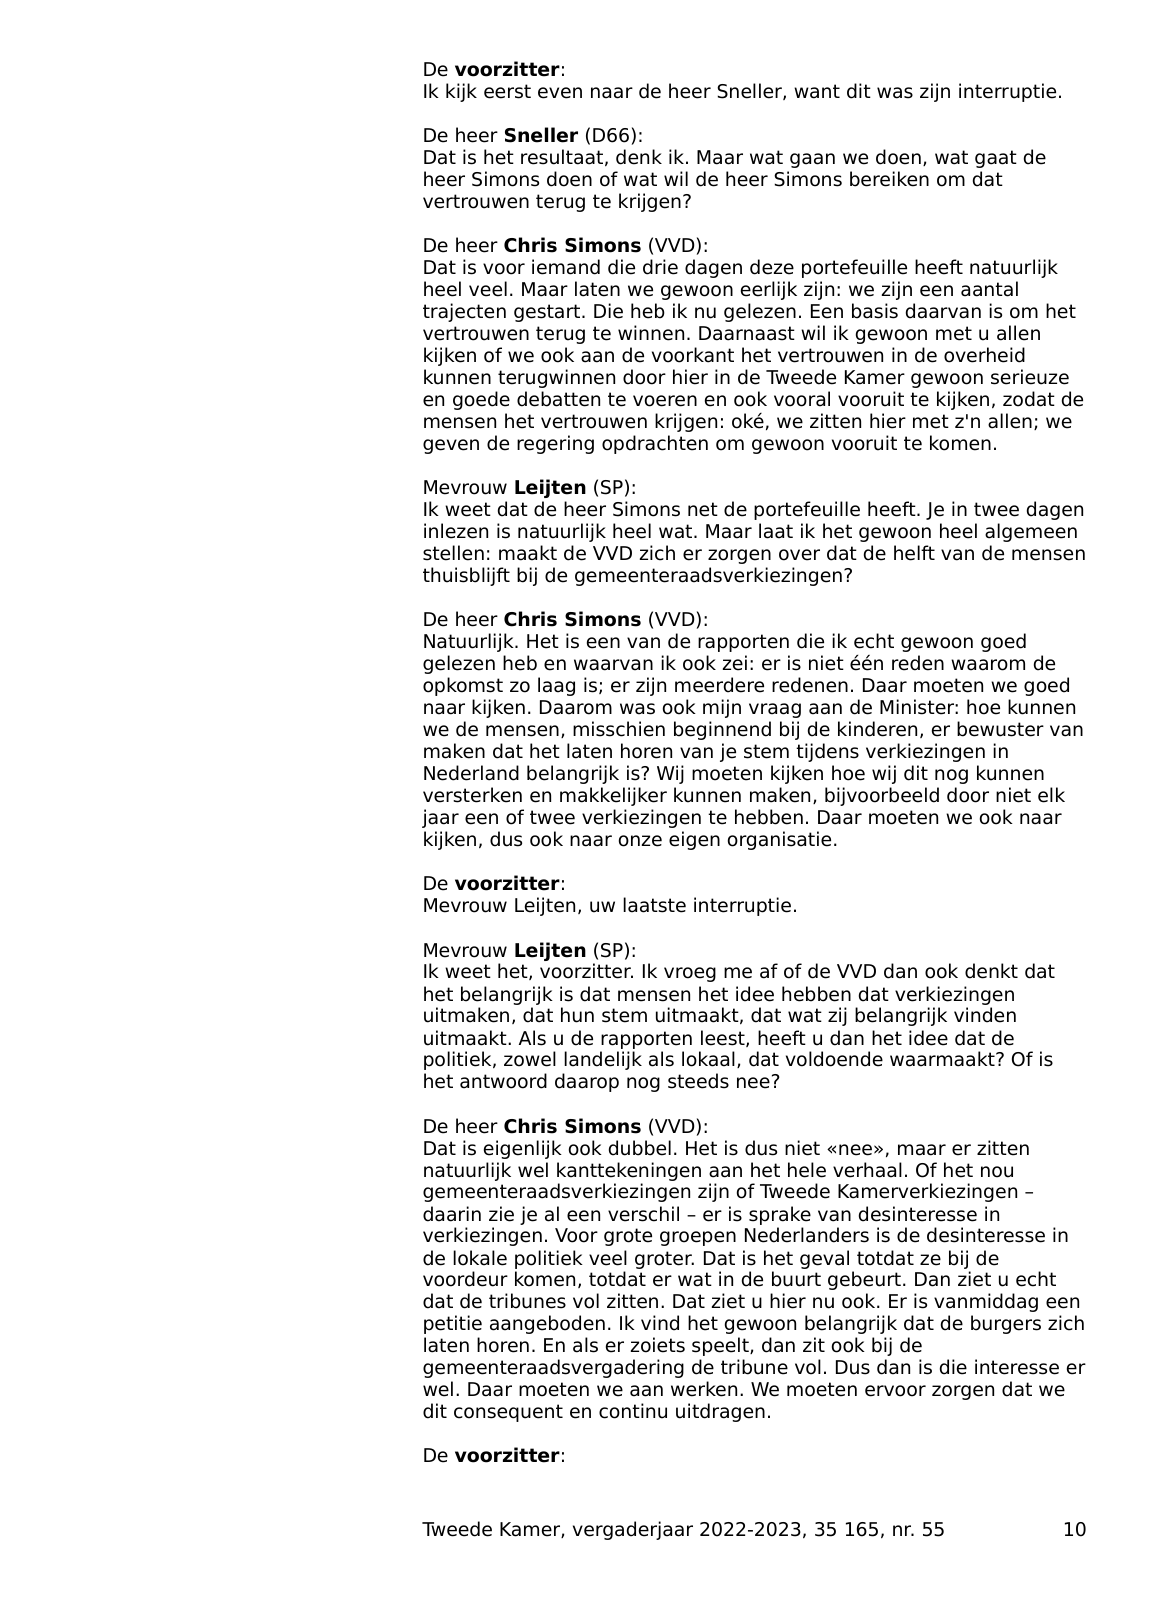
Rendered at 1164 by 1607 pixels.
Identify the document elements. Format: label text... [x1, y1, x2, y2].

text De voorzitter: [422, 59, 1087, 81]
text Dat is het resultaat, denk ik. Maar wat gaan we doen, wat gaat de heer Simons doen of wat wil de heer Simons bereiken om dat vertrouwen terug te krijgen? [422, 147, 1087, 213]
text Dat is eigenlijk ook dubbel. Het is dus niet «nee», maar er zitten natuurlijk wel kanttekeningen aan het hele verhaal. Of het nou gemeenteraadsverkiezingen zijn of Tweede Kamerverkiezingen – daarin zie je al een verschil – er is sprake van desinteresse in verkiezingen. Voor grote groepen Nederlanders is de desinteresse in de lokale politiek veel groter. Dat is het geval totdat ze bij de voordeur komen, totdat er wat in de buurt gebeurt. Dan ziet u echt dat de tribunes vol zitten. Dat ziet u hier nu ook. Er is vanmiddag een petitie aangeboden. Ik vind het gewoon belangrijk dat de burgers zich laten horen. En als er zoiets speelt, dan zit ook bij de gemeenteraadsvergadering de tribune vol. Dus dan is die interesse er wel. Daar moeten we aan werken. We moeten ervoor zorgen dat we dit consequent en continu uitdragen. [422, 1137, 1087, 1423]
text De heer Chris Simons (VVD): [422, 235, 1087, 257]
text Natuurlijk. Het is een van de rapporten die ik echt gewoon goed gelezen heb en waarvan ik ook zei: er is niet één reden waarom de opkomst zo laag is; er zijn meerdere redenen. Daar moeten we goed naar kijken. Daarom was ook mijn vraag aan de Minister: hoe kunnen we de mensen, misschien beginnend bij de kinderen, er bewuster van maken dat het laten horen van je stem tijdens verkiezingen in Nederland belangrijk is? Wij moeten kijken hoe wij dit nog kunnen versterken en makkelijker kunnen maken, bijvoorbeeld door niet elk jaar een of twee verkiezingen te hebben. Daar moeten we ook naar kijken, dus ook naar onze eigen organisatie. [422, 631, 1087, 851]
text Ik kijk eerst even naar de heer Sneller, want dit was zijn interruptie. [422, 81, 1087, 103]
text Ik weet dat de heer Simons net de portefeuille heeft. Je in twee dagen inlezen is natuurlijk heel wat. Maar laat ik het gewoon heel algemeen stellen: maakt de VVD zich er zorgen over dat de helft van de mensen thuisblijft bij de gemeenteraadsverkiezingen? [422, 499, 1087, 587]
text Mevrouw Leijten (SP): [422, 939, 1087, 961]
text Ik weet het, voorzitter. Ik vroeg me af of de VVD dan ook denkt dat het belangrijk is dat mensen het idee hebben dat verkiezingen uitmaken, dat hun stem uitmaakt, dat wat zij belangrijk vinden uitmaakt. Als u de rapporten leest, heeft u dan het idee dat de politiek, zowel landelijk als lokaal, dat voldoende waarmaakt? Of is het antwoord daarop nog steeds nee? [422, 961, 1087, 1093]
text De heer Chris Simons (VVD): [422, 609, 1087, 631]
text Mevrouw Leijten, uw laatste interruptie. [422, 895, 1087, 917]
text De heer Sneller (D66): [422, 125, 1087, 147]
text Mevrouw Leijten (SP): [422, 477, 1087, 499]
text De voorzitter: [422, 873, 1087, 895]
text De heer Chris Simons (VVD): [422, 1116, 1087, 1137]
text De voorzitter: [422, 1445, 1087, 1467]
text Dat is voor iemand die drie dagen deze portefeuille heeft natuurlijk heel veel. Maar laten we gewoon eerlijk zijn: we zijn een aantal trajecten gestart. Die heb ik nu gelezen. Een basis daarvan is om het vertrouwen terug te winnen. Daarnaast wil ik gewoon met u allen kijken of we ook aan de voorkant het vertrouwen in de overheid kunnen terugwinnen door hier in de Tweede Kamer gewoon serieuze en goede debatten te voeren en ook vooral vooruit te kijken, zodat de mensen het vertrouwen krijgen: oké, we zitten hier met z'n allen; we geven de regering opdrachten om gewoon vooruit te komen. [422, 257, 1087, 455]
